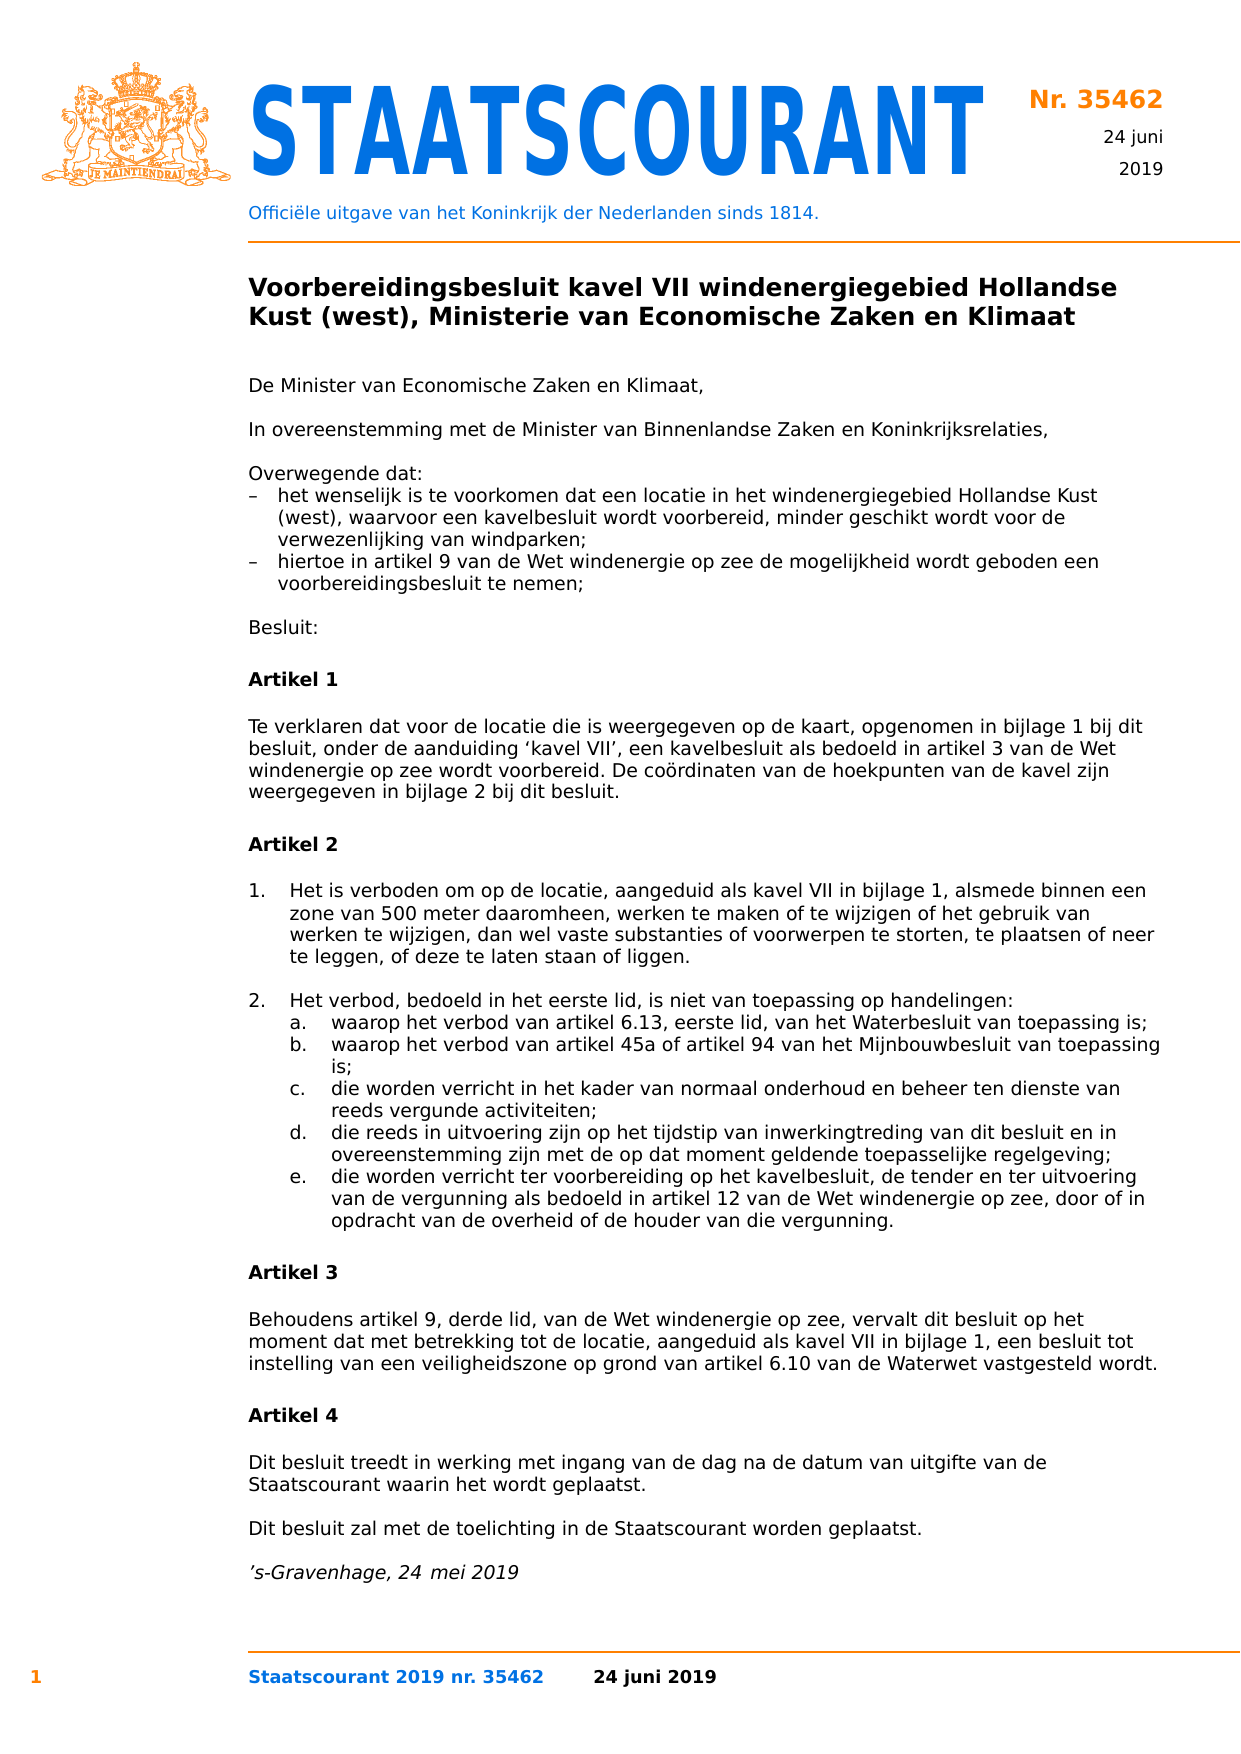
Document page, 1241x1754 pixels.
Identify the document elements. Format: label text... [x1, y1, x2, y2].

text Dit besluit zal met de toelichting in de Staatscourant worden geplaatst. [248, 1518, 1163, 1540]
text De Minister van Economische Zaken en Klimaat, [248, 375, 1163, 397]
text – het wenselijk is te voorkomen dat een locatie in het windenergiegebied Hollandse Kust (west), waarvoor een kavelbesluit wordt voorbereid, minder geschikt wordt voor de verwezenlijking van windparken; [248, 485, 1163, 551]
table_cell 2019 [998, 153, 1240, 203]
table_cell 24 juni [998, 121, 1240, 153]
table_header [25, 62, 248, 241]
text 2. Het verbod, bedoeld in het eerste lid, is niet van toepassing op handelingen: [248, 990, 1163, 1012]
text b. waarop het verbod van artikel 45a of artikel 94 van het Mijnbouwbesluit van toepassing is; [289, 1034, 1163, 1078]
table_cell Officiële uitgave van het Koninkrijk der Nederlanden sinds 1814. [248, 203, 1240, 241]
text c. die worden verricht in het kader van normaal onderhoud en beheer ten dienste van reeds vergunde activiteiten; [289, 1078, 1163, 1122]
text In overeenstemming met de Minister van Binnenlandse Zaken en Koninkrijksrelaties, [248, 419, 1163, 441]
text e. die worden verricht ter voorbereiding op het kavelbesluit, de tender en ter uitvoering van de vergunning als bedoeld in artikel 12 van de Wet windenergie op zee, door of in opdracht van de overheid of de houder van die vergunning. [289, 1166, 1163, 1232]
text Overwegende dat: [248, 463, 1163, 485]
picture [41, 62, 231, 186]
subtitle Artikel 2 [248, 833, 1163, 855]
text Behoudens artikel 9, derde lid, van de Wet windenergie op zee, vervalt dit besluit op het moment dat met betrekking tot de locatie, aangeduid als kavel VII in bijlage 1, een besluit tot instelling van een veiligheidszone op grond van artikel 6.10 van de Waterwet vastgesteld wordt. [248, 1309, 1163, 1375]
text d. die reeds in uitvoering zijn op het tijdstip van inwerkingtreding van dit besluit en in overeenstemming zijn met de op dat moment geldende toepasselijke regelgeving; [289, 1122, 1163, 1166]
subtitle Voorbereidingsbesluit kavel VII windenergiegebied Hollandse Kust (west), Ministerie van Economische Zaken en Klimaat [248, 273, 1163, 331]
text Besluit: [248, 617, 1163, 638]
text Te verklaren dat voor de locatie die is weergegeven op de kaart, opgenomen in bijlage 1 bij dit besluit, onder de aanduiding ‘kavel VII’, een kavelbesluit als bedoeld in artikel 3 van de Wet windenergie op zee wordt voorbereid. De coördinaten van de hoekpunten van de kavel zijn weergegeven in bijlage 2 bij dit besluit. [248, 716, 1163, 803]
text ’s-Gravenhage, 24 mei 2019 [248, 1562, 1163, 1583]
table_header STAATSCOURANT [248, 62, 998, 203]
subtitle Artikel 3 [248, 1262, 1163, 1284]
text 1. Het is verboden om op de locatie, aangeduid als kavel VII in bijlage 1, alsmede binnen een zone van 500 meter daaromheen, werken te maken of te wijzigen of het gebruik van werken te wijzigen, dan wel vaste substanties of voorwerpen te storten, te plaatsen of neer te leggen, of deze te laten staan of liggen. [248, 880, 1163, 968]
text Dit besluit treedt in werking met ingang van de dag na de datum van uitgifte van de Staatscourant waarin het wordt geplaatst. [248, 1452, 1163, 1496]
text – hiertoe in artikel 9 van de Wet windenergie op zee de mogelijkheid wordt geboden een voorbereidingsbesluit te nemen; [248, 551, 1163, 595]
table_header Nr. 35462 [998, 62, 1240, 121]
subtitle Artikel 4 [248, 1405, 1163, 1427]
subtitle Artikel 1 [248, 668, 1163, 691]
text a. waarop het verbod van artikel 6.13, eerste lid, van het Waterbesluit van toepassing is; [289, 1012, 1163, 1034]
